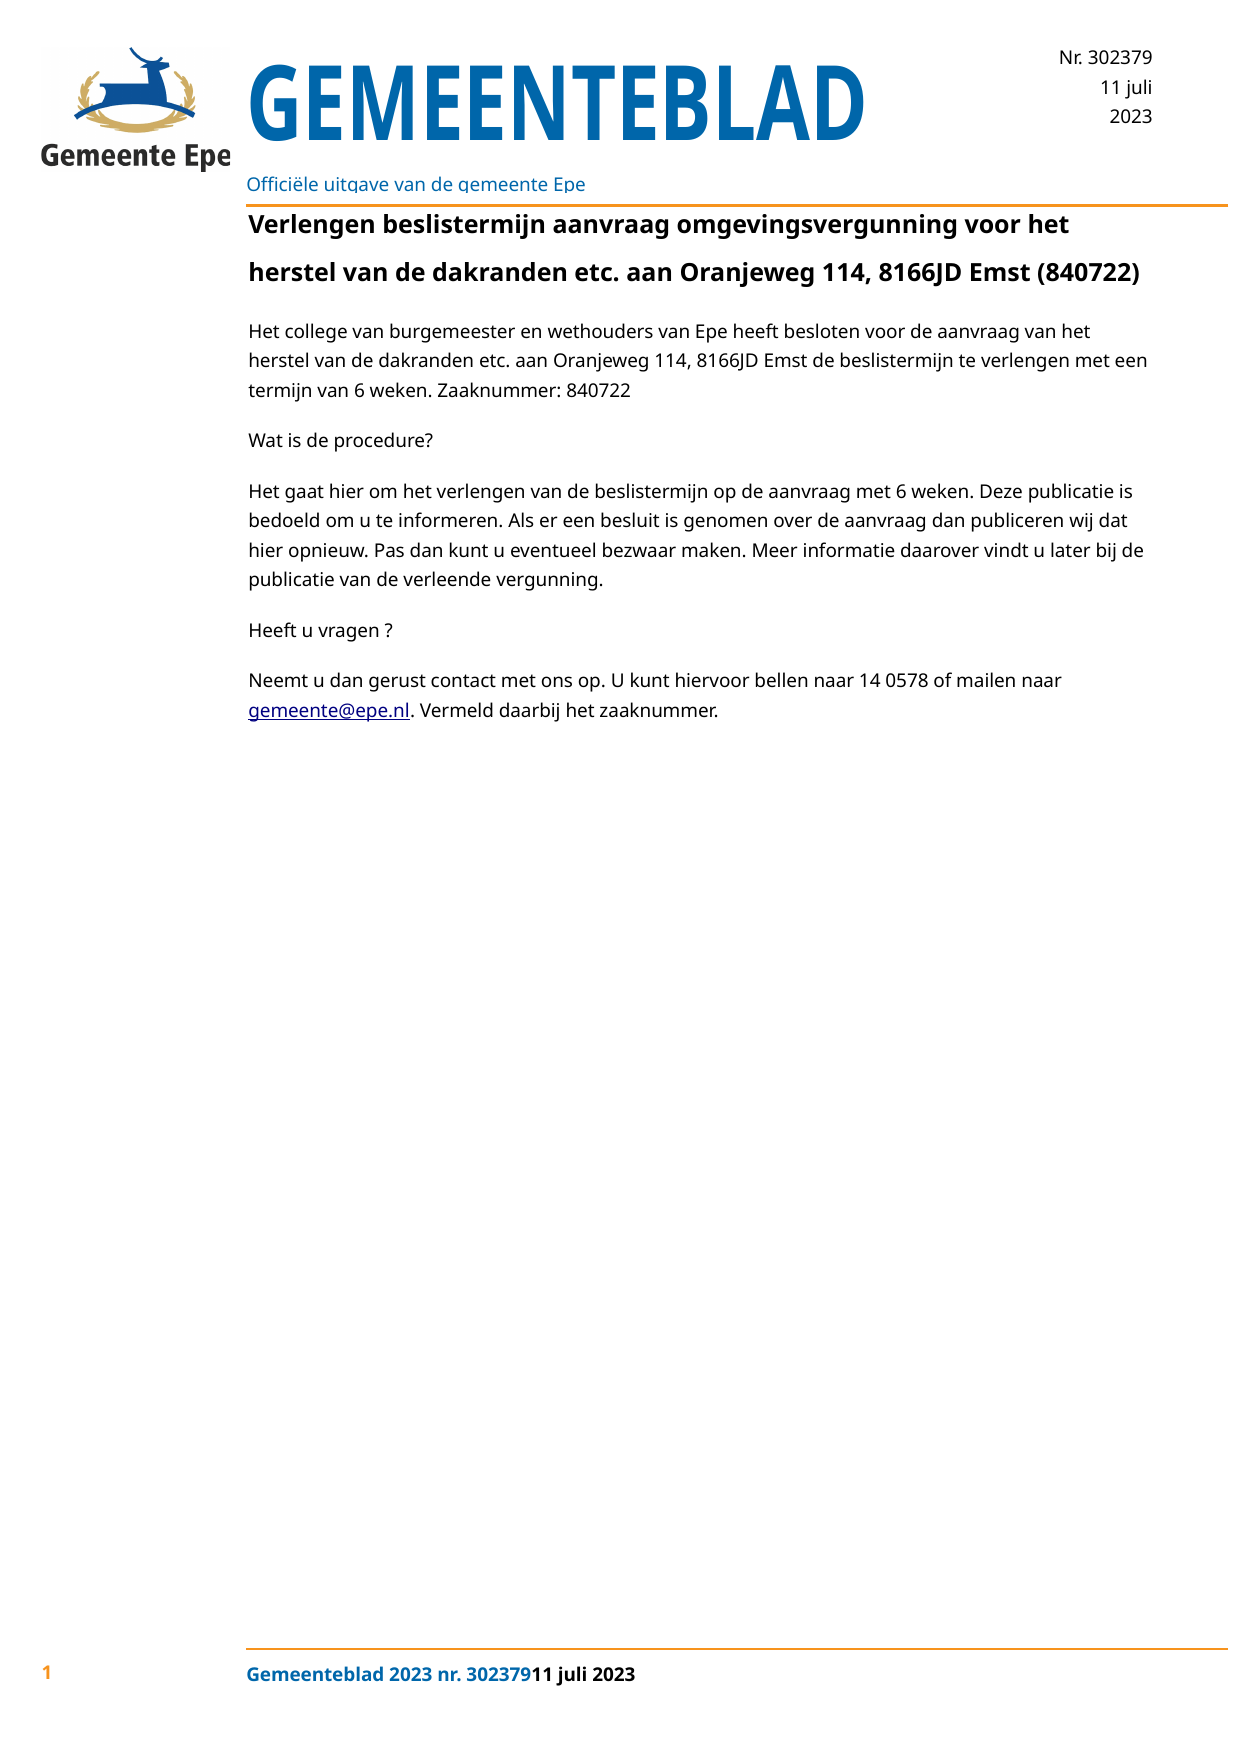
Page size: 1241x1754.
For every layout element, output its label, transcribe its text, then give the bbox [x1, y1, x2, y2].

picture [41, 47, 231, 172]
text Het gaat hier om het verlengen van de beslistermijn op de aanvraag met 6 weken. Deze publicatie is bedoeld om u te informeren. Als er een besluit is genomen over de aanvraag dan publiceren wij dat hier opnieuw. Pas dan kunt u eventueel bezwaar maken. Meer informatie daarover vindt u later bij de publicatie van de verleende vergunning. [248, 478, 1152, 592]
text Verlengen beslistermijn aanvraag omgevingsvergunning voor het herstel van de dakranden etc. aan Oranjeweg 114, 8166JD Emst (840722) [248, 207, 1152, 288]
text Heeft u vragen ? [248, 617, 1152, 643]
text Het college van burgemeester en wethouders van Epe heeft besloten voor de aanvraag van het herstel van de dakranden etc. aan Oranjeweg 114, 8166JD Emst de beslistermijn te verlengen met een termijn van 6 weken. Zaaknummer: 840722 [248, 318, 1152, 403]
text Wat is de procedure? [248, 427, 1152, 453]
text Neemt u dan gerust contact met ons op. U kunt hiervoor bellen naar 14 0578 of mailen naar gemeente@epe.nl. Vermeld daarbij het zaaknummer. [248, 667, 1152, 723]
